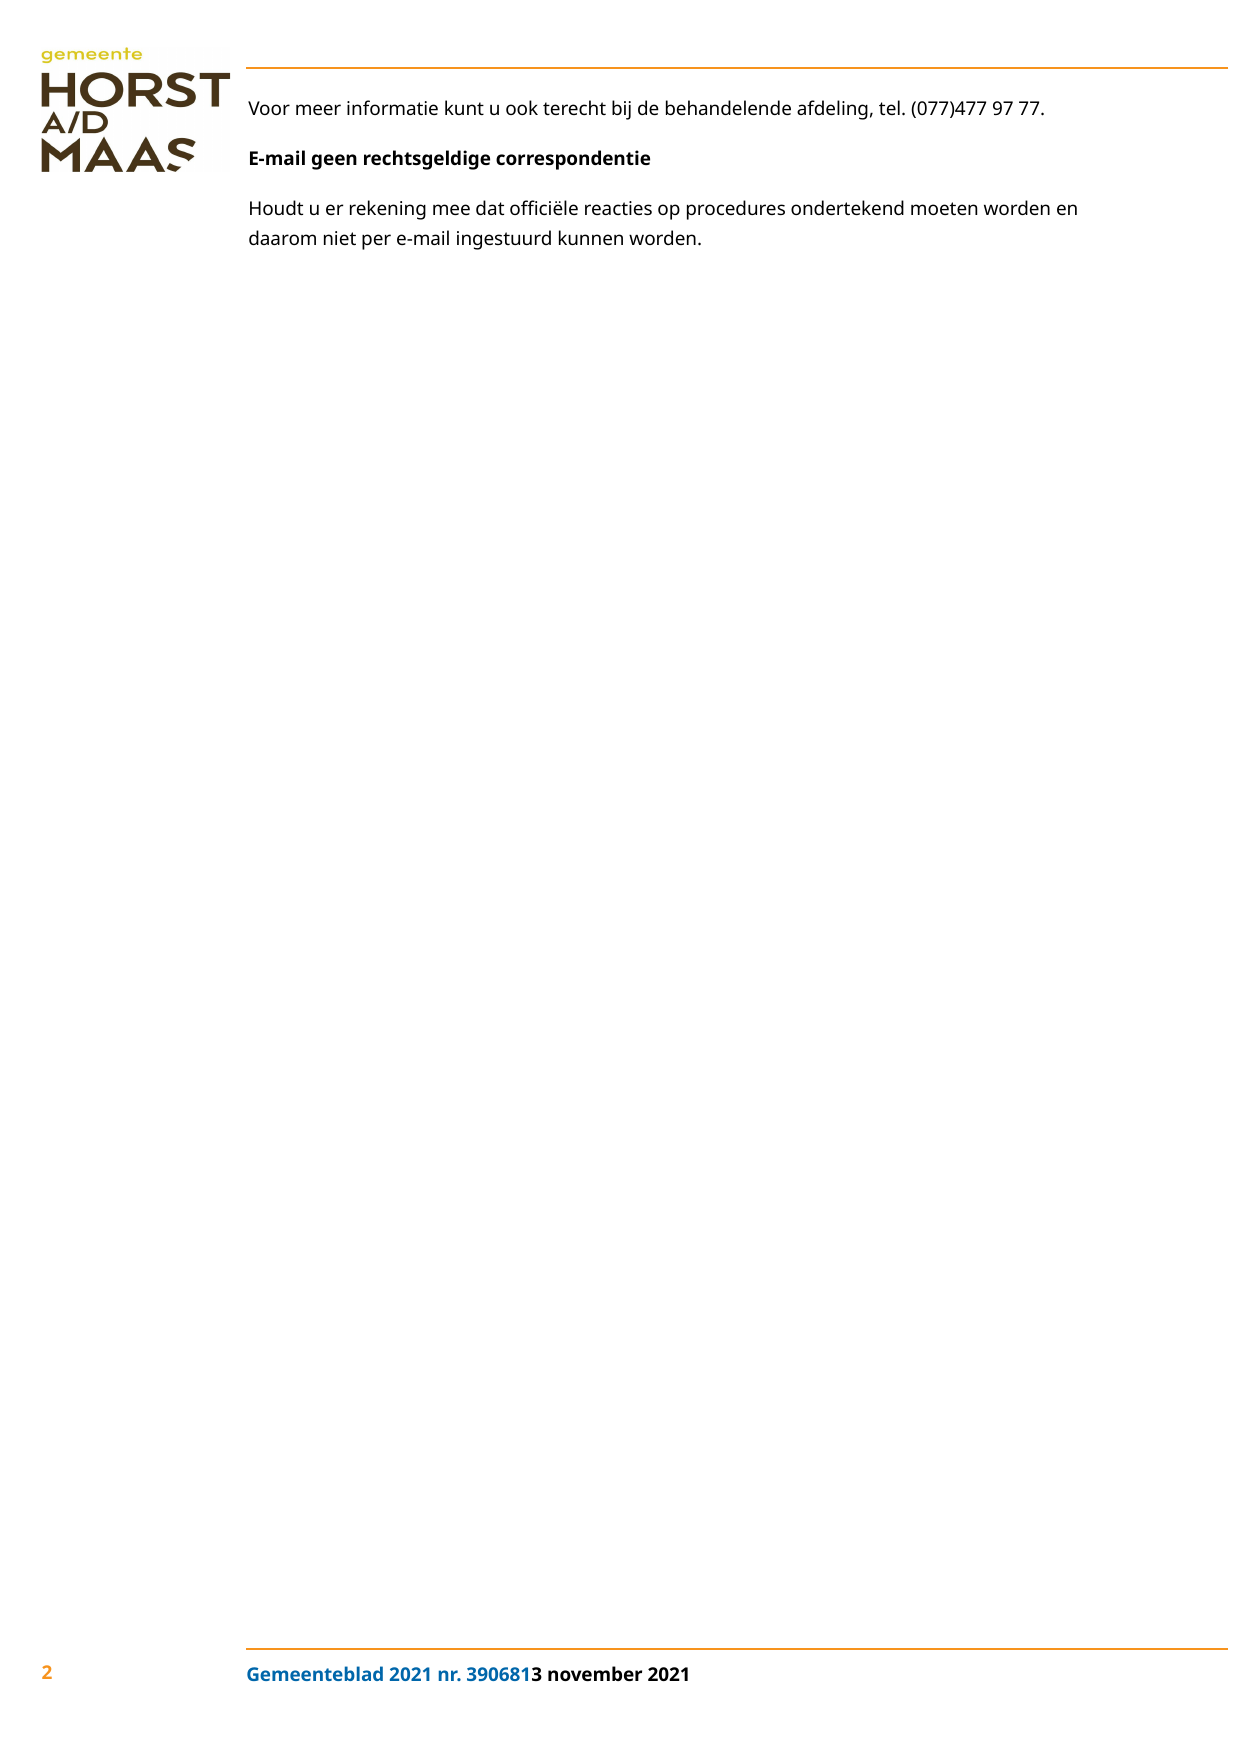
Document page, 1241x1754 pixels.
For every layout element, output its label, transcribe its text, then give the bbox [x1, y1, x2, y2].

text Voor meer informatie kunt u ook terecht bij de behandelende afdeling, tel. (077)477 97 77. [248, 95, 1152, 121]
text E-mail geen rechtsgeldige correspondentie [248, 145, 1152, 171]
picture [41, 47, 231, 172]
text Houdt u er rekening mee dat officiële reacties op procedures ondertekend moeten worden en daarom niet per e-mail ingestuurd kunnen worden. [248, 196, 1152, 251]
